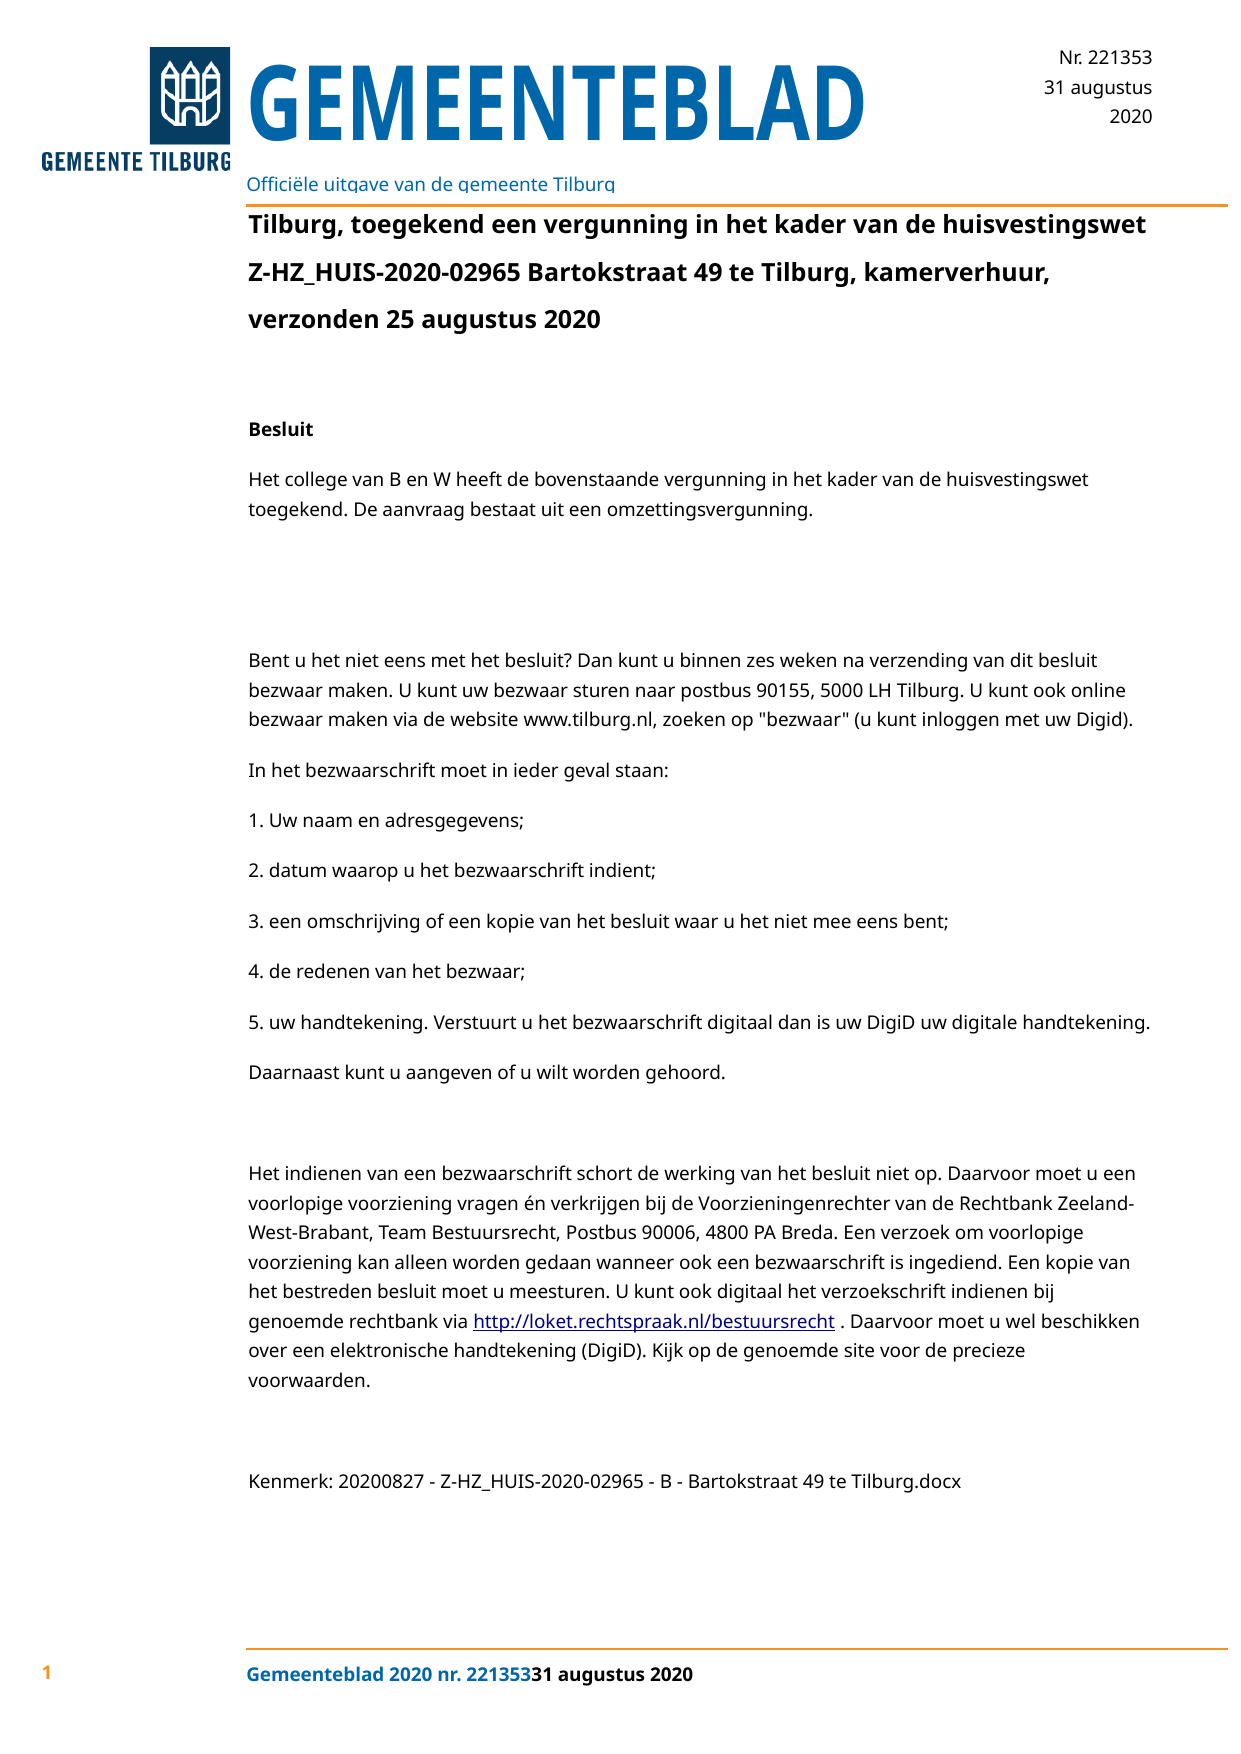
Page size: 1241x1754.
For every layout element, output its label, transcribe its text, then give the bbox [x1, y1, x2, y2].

text Het college van B en W heeft de bovenstaande vergunning in het kader van de huisvestingswet toegekend. De aanvraag bestaat uit een omzettingsvergunning. [248, 466, 1152, 522]
text 5. uw handtekening. Verstuurt u het bezwaarschrift digitaal dan is uw DigiD uw digitale handtekening. [248, 1009, 1152, 1034]
text Het indienen van een bezwaarschrift schort de werking van het besluit niet op. Daarvoor moet u een voorlopige voorziening vragen én verkrijgen bij de Voorzieningenrechter van de Rechtbank Zeeland-West-Brabant, Team Bestuursrecht, Postbus 90006, 4800 PA Breda. Een verzoek om voorlopige voorziening kan alleen worden gedaan wanneer ook een bezwaarschrift is ingediend. Een kopie van het bestreden besluit moet u meesturen. U kunt ook digitaal het verzoekschrift indienen bij genoemde rechtbank via http://loket.rechtspraak.nl/bestuursrecht . Daarvoor moet u wel beschikken over een elektronische handtekening (DigiD). Kijk op de genoemde site voor de precieze voorwaarden. [248, 1160, 1152, 1393]
text In het bezwaarschrift moet in ieder geval staan: [248, 757, 1152, 782]
text 3. een omschrijving of een kopie van het besluit waar u het niet mee eens bent; [248, 908, 1152, 934]
text 4. de redenen van het bezwaar; [248, 958, 1152, 984]
picture [41, 47, 231, 172]
text Besluit [248, 416, 1152, 442]
text 2. datum waarop u het bezwaarschrift indient; [248, 858, 1152, 883]
text Bent u het niet eens met het besluit? Dan kunt u binnen zes weken na verzending van dit besluit bezwaar maken. U kunt uw bezwaar sturen naar postbus 90155, 5000 LH Tilburg. U kunt ook online bezwaar maken via de website www.tilburg.nl, zoeken op "bezwaar" (u kunt inloggen met uw Digid). [248, 647, 1152, 732]
text Kenmerk: 20200827 - Z-HZ_HUIS-2020-02965 - B - Bartokstraat 49 te Tilburg.docx [248, 1468, 1152, 1494]
text Daarnaast kunt u aangeven of u wilt worden gehoord. [248, 1059, 1152, 1085]
text Tilburg, toegekend een vergunning in het kader van de huisvestingswet Z-HZ_HUIS-2020-02965 Bartokstraat 49 te Tilburg, kamerverhuur, verzonden 25 augustus 2020 [248, 207, 1152, 336]
text 1. Uw naam en adresgegevens; [248, 807, 1152, 833]
